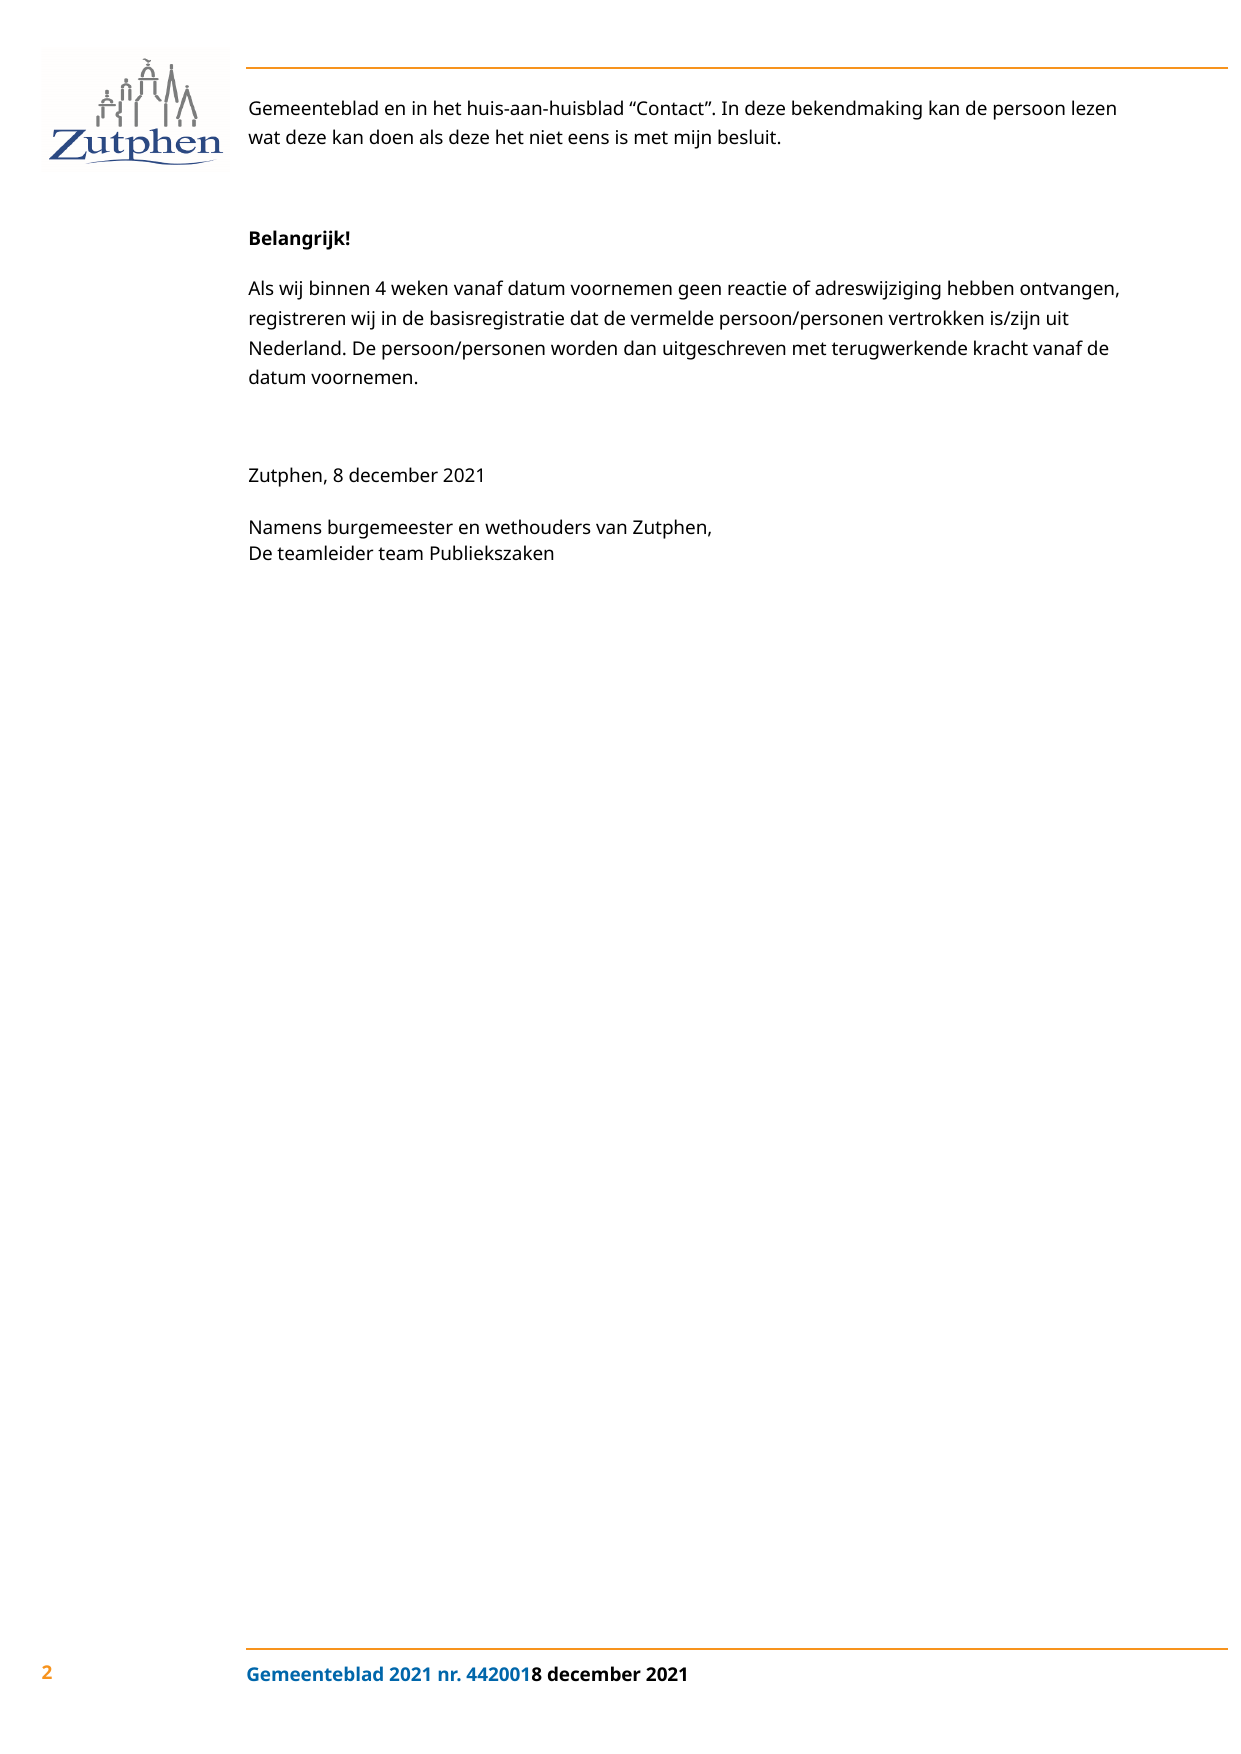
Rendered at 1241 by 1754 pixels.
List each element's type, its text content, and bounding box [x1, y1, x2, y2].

text Gemeenteblad en in het huis-aan-huisblad “Contact”. In deze bekendmaking kan de persoon lezen wat deze kan doen als deze het niet eens is met mijn besluit. [248, 95, 1152, 150]
text Namens burgemeester en wethouders van Zutphen, [248, 514, 1152, 540]
text Belangrijk! [248, 225, 1152, 251]
text De teamleider team Publiekszaken [248, 540, 1152, 566]
text Als wij binnen 4 weken vanaf datum voornemen geen reactie of adreswijziging hebben ontvangen, registreren wij in de basisregistratie dat de vermelde persoon/personen vertrokken is/zijn uit Nederland. De persoon/personen worden dan uitgeschreven met terugwerkende kracht vanaf de datum voornemen. [248, 276, 1152, 390]
picture [41, 47, 231, 172]
text Zutphen, 8 december 2021 [248, 463, 1152, 488]
